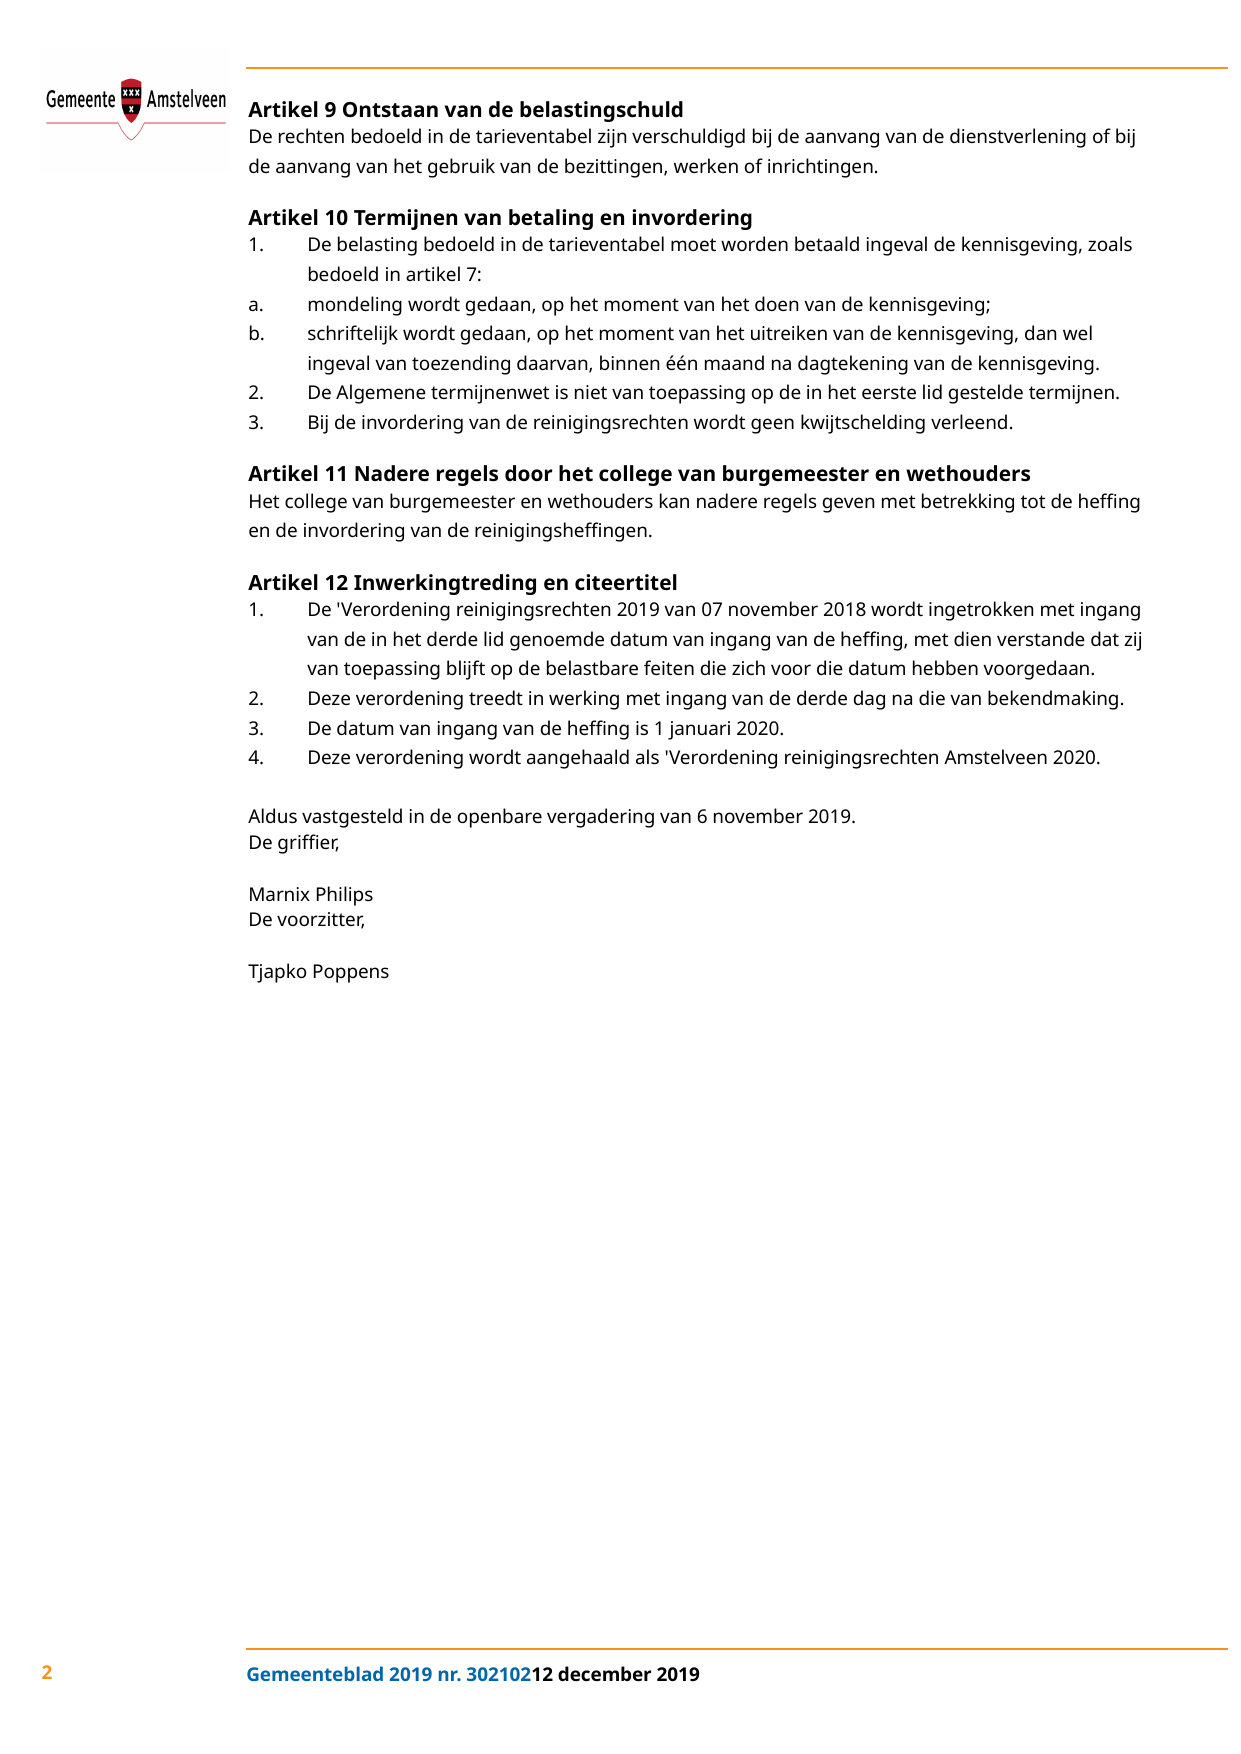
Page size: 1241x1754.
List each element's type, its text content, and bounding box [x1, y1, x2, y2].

list De 'Verordening reinigingsrechten 2019 van 07 november 2018 wordt ingetrokken met ingang van de in het derde lid genoemde datum van ingang van de heffing, met dien verstande dat zij van toepassing blijft op de belastbare feiten die zich voor die datum hebben voorgedaan. [248, 596, 1152, 681]
list De Algemene termijnenwet is niet van toepassing op de in het eerste lid gestelde termijnen. [248, 379, 1152, 405]
list Deze verordening wordt aangehaald als 'Verordening reinigingsrechten Amstelveen 2020. [248, 744, 1152, 770]
text Artikel 11 Nadere regels door het college van burgemeester en wethouders [248, 459, 1152, 488]
text Aldus vastgesteld in de openbare vergadering van 6 november 2019. [248, 803, 1152, 829]
text De rechten bedoeld in de tarieventabel zijn verschuldigd bij de aanvang van de dienstverlening of bij de aanvang van het gebruik van de bezittingen, werken of inrichtingen. [248, 123, 1152, 178]
text De griffier, [248, 829, 1152, 855]
text De voorzitter, [248, 906, 1152, 932]
picture [41, 47, 231, 172]
list De datum van ingang van de heffing is 1 januari 2020. [248, 715, 1152, 741]
text Artikel 10 Termijnen van betaling en invordering [248, 203, 1152, 232]
text Marnix Philips [248, 881, 1152, 906]
list De belasting bedoeld in de tarieventabel moet worden betaald ingeval de kennisgeving, zoals bedoeld in artikel 7: [248, 232, 1152, 287]
list schriftelijk wordt gedaan, op het moment van het uitreiken van de kennisgeving, dan wel ingeval van toezending daarvan, binnen één maand na dagtekening van de kennisgeving. [248, 320, 1152, 376]
text Het college van burgemeester en wethouders kan nadere regels geven met betrekking tot de heffing en de invordering van de reinigingsheffingen. [248, 488, 1152, 543]
text Tjapko Poppens [248, 958, 1152, 984]
text Artikel 9 Ontstaan van de belastingschuld [248, 95, 1152, 123]
list Deze verordening treedt in werking met ingang van de derde dag na die van bekendmaking. [248, 685, 1152, 711]
text Artikel 12 Inwerkingtreding en citeertitel [248, 568, 1152, 596]
list Bij de invordering van de reinigingsrechten wordt geen kwijtschelding verleend. [248, 409, 1152, 435]
list mondeling wordt gedaan, op het moment van het doen van de kennisgeving; [248, 291, 1152, 317]
